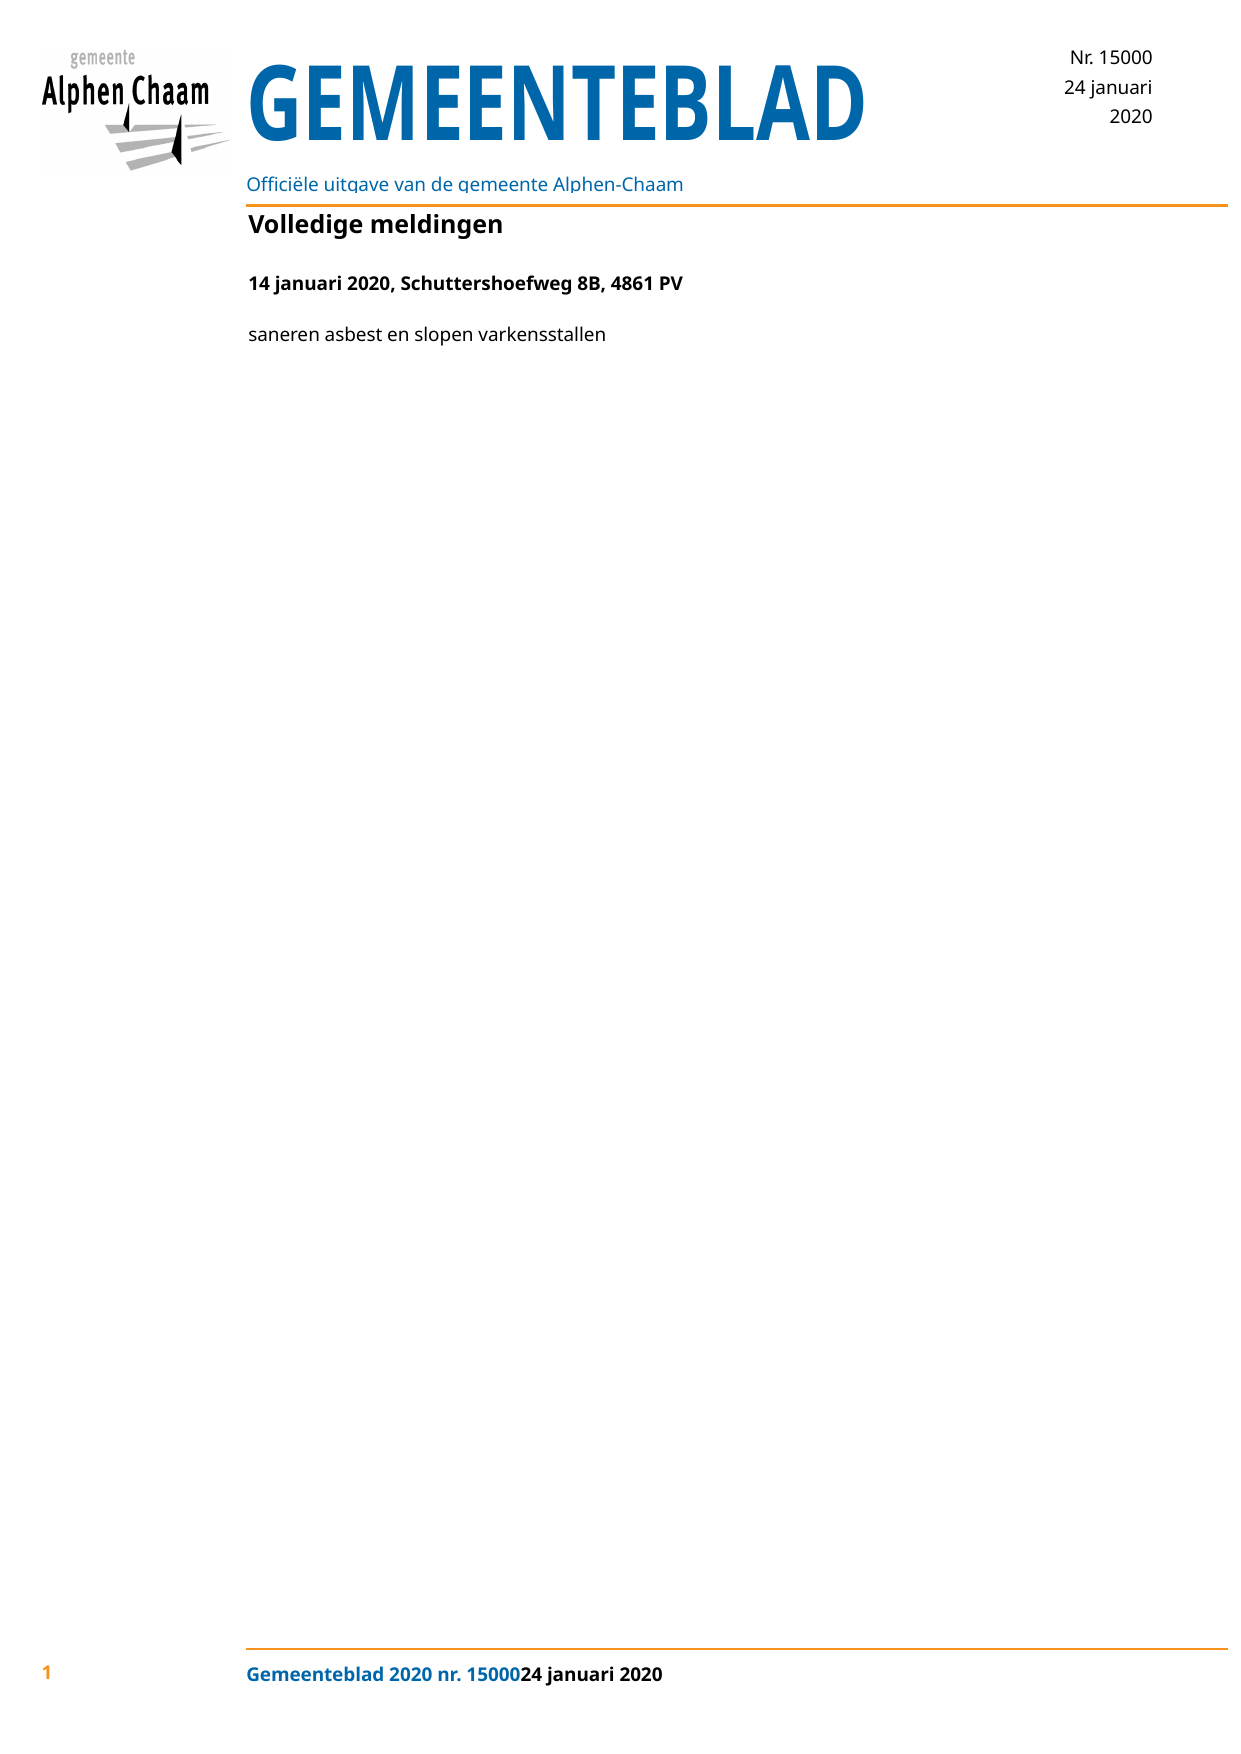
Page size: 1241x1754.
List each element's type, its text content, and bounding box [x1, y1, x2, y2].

text 14 januari 2020, Schuttershoefweg 8B, 4861 PV [248, 270, 1152, 296]
text saneren asbest en slopen varkensstallen [248, 321, 1152, 346]
text Volledige meldingen [248, 207, 1152, 241]
picture [41, 47, 231, 172]
